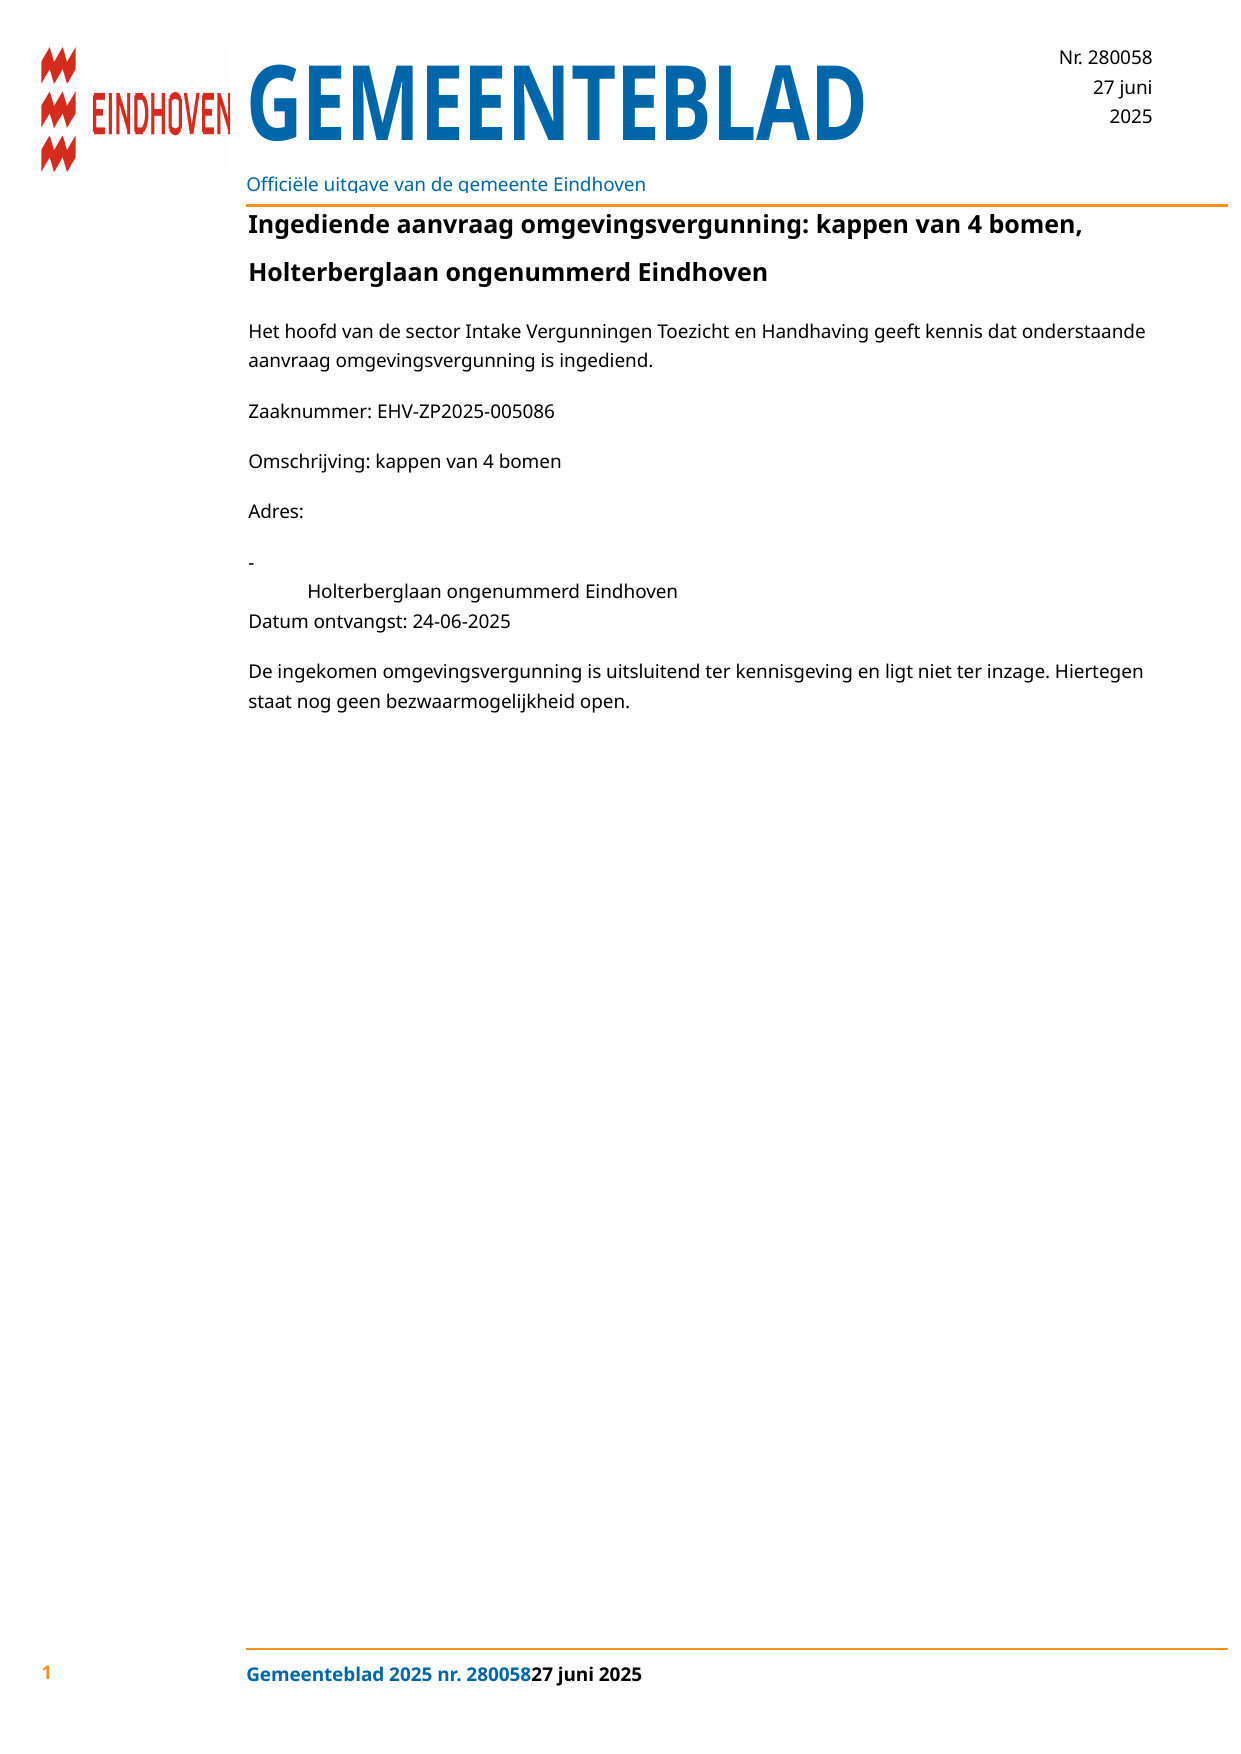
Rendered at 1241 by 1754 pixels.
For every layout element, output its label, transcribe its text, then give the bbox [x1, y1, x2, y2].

list Holterberglaan ongenummerd Eindhoven [248, 579, 1152, 604]
text Datum ontvangst: 24-06-2025 [248, 608, 1152, 634]
text Het hoofd van de sector Intake Vergunningen Toezicht en Handhaving geeft kennis dat onderstaande aanvraag omgevingsvergunning is ingediend. [248, 318, 1152, 373]
text Ingediende aanvraag omgevingsvergunning: kappen van 4 bomen, Holterberglaan ongenummerd Eindhoven [248, 207, 1152, 288]
text Zaaknummer: EHV-ZP2025-005086 [248, 398, 1152, 424]
text De ingekomen omgevingsvergunning is uitsluitend ter kennisgeving en ligt niet ter inzage. Hiertegen staat nog geen bezwaarmogelijkheid open. [248, 659, 1152, 714]
picture [41, 47, 231, 172]
text Adres: [248, 499, 1152, 524]
text Omschrijving: kappen van 4 bomen [248, 448, 1152, 474]
